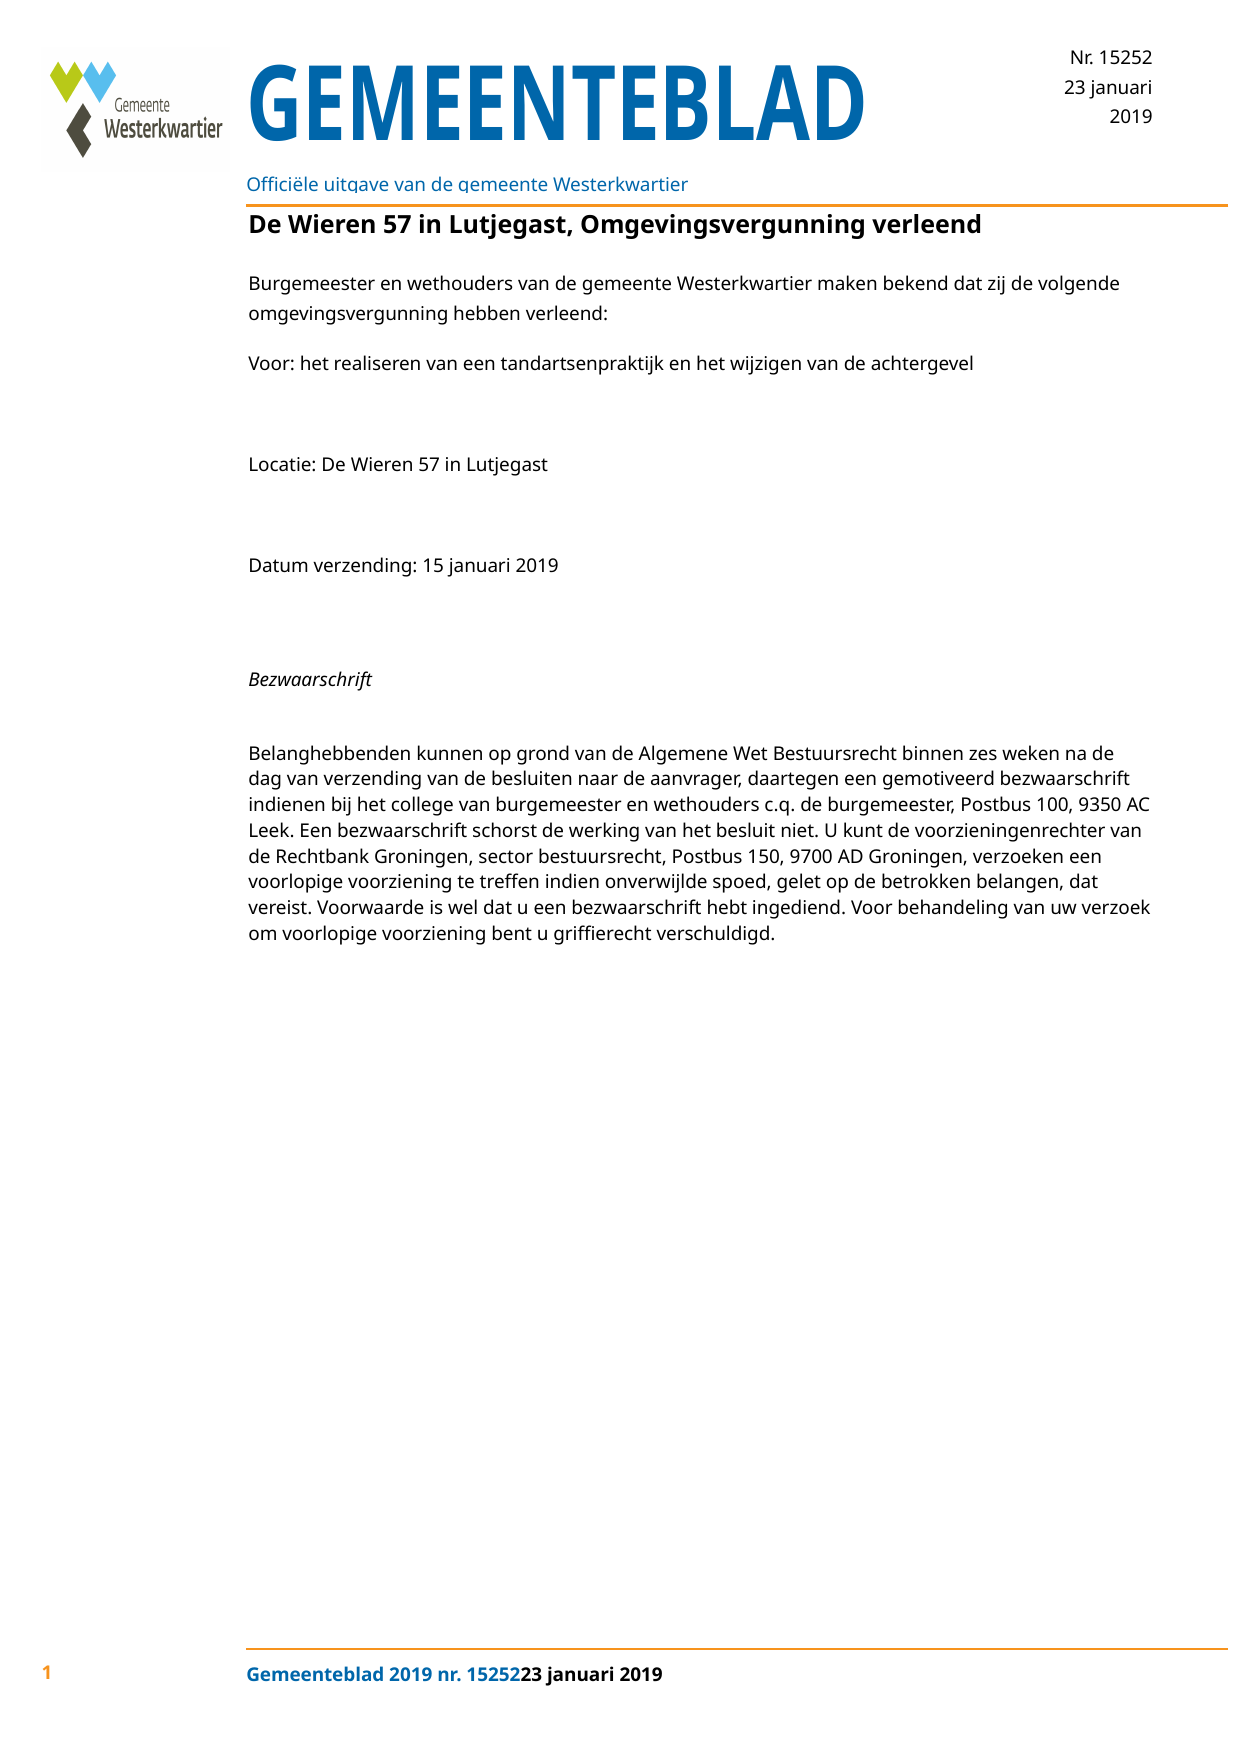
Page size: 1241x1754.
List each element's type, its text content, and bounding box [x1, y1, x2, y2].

picture [41, 47, 231, 172]
text De Wieren 57 in Lutjegast, Omgevingsvergunning verleend [248, 207, 1152, 241]
text Burgemeester en wethouders van de gemeente Westerkwartier maken bekend dat zij de volgende omgevingsvergunning hebben verleend: [248, 270, 1152, 326]
text Bezwaarschrift [248, 666, 1152, 692]
text Locatie: De Wieren 57 in Lutjegast [248, 451, 1152, 477]
text Voor: het realiseren van een tandartsenpraktijk en het wijzigen van de achtergevel [248, 350, 1152, 376]
text Belanghebbenden kunnen op grond van de Algemene Wet Bestuursrecht binnen zes weken na de dag van verzending van de besluiten naar de aanvrager, daartegen een gemotiveerd bezwaarschrift indienen bij het college van burgemeester en wethouders c.q. de burgemeester, Postbus 100, 9350 AC Leek. Een bezwaarschrift schorst de werking van het besluit niet. U kunt de voorzieningenrechter van de Rechtbank Groningen, sector bestuursrecht, Postbus 150, 9700 AD Groningen, verzoeken een voorlopige voorziening te treffen indien onverwijlde spoed, gelet op de betrokken belangen, dat vereist. Voorwaarde is wel dat u een bezwaarschrift hebt ingediend. Voor behandeling van uw verzoek om voorlopige voorziening bent u griffierecht verschuldigd. [248, 740, 1152, 946]
text Datum verzending: 15 januari 2019 [248, 552, 1152, 578]
